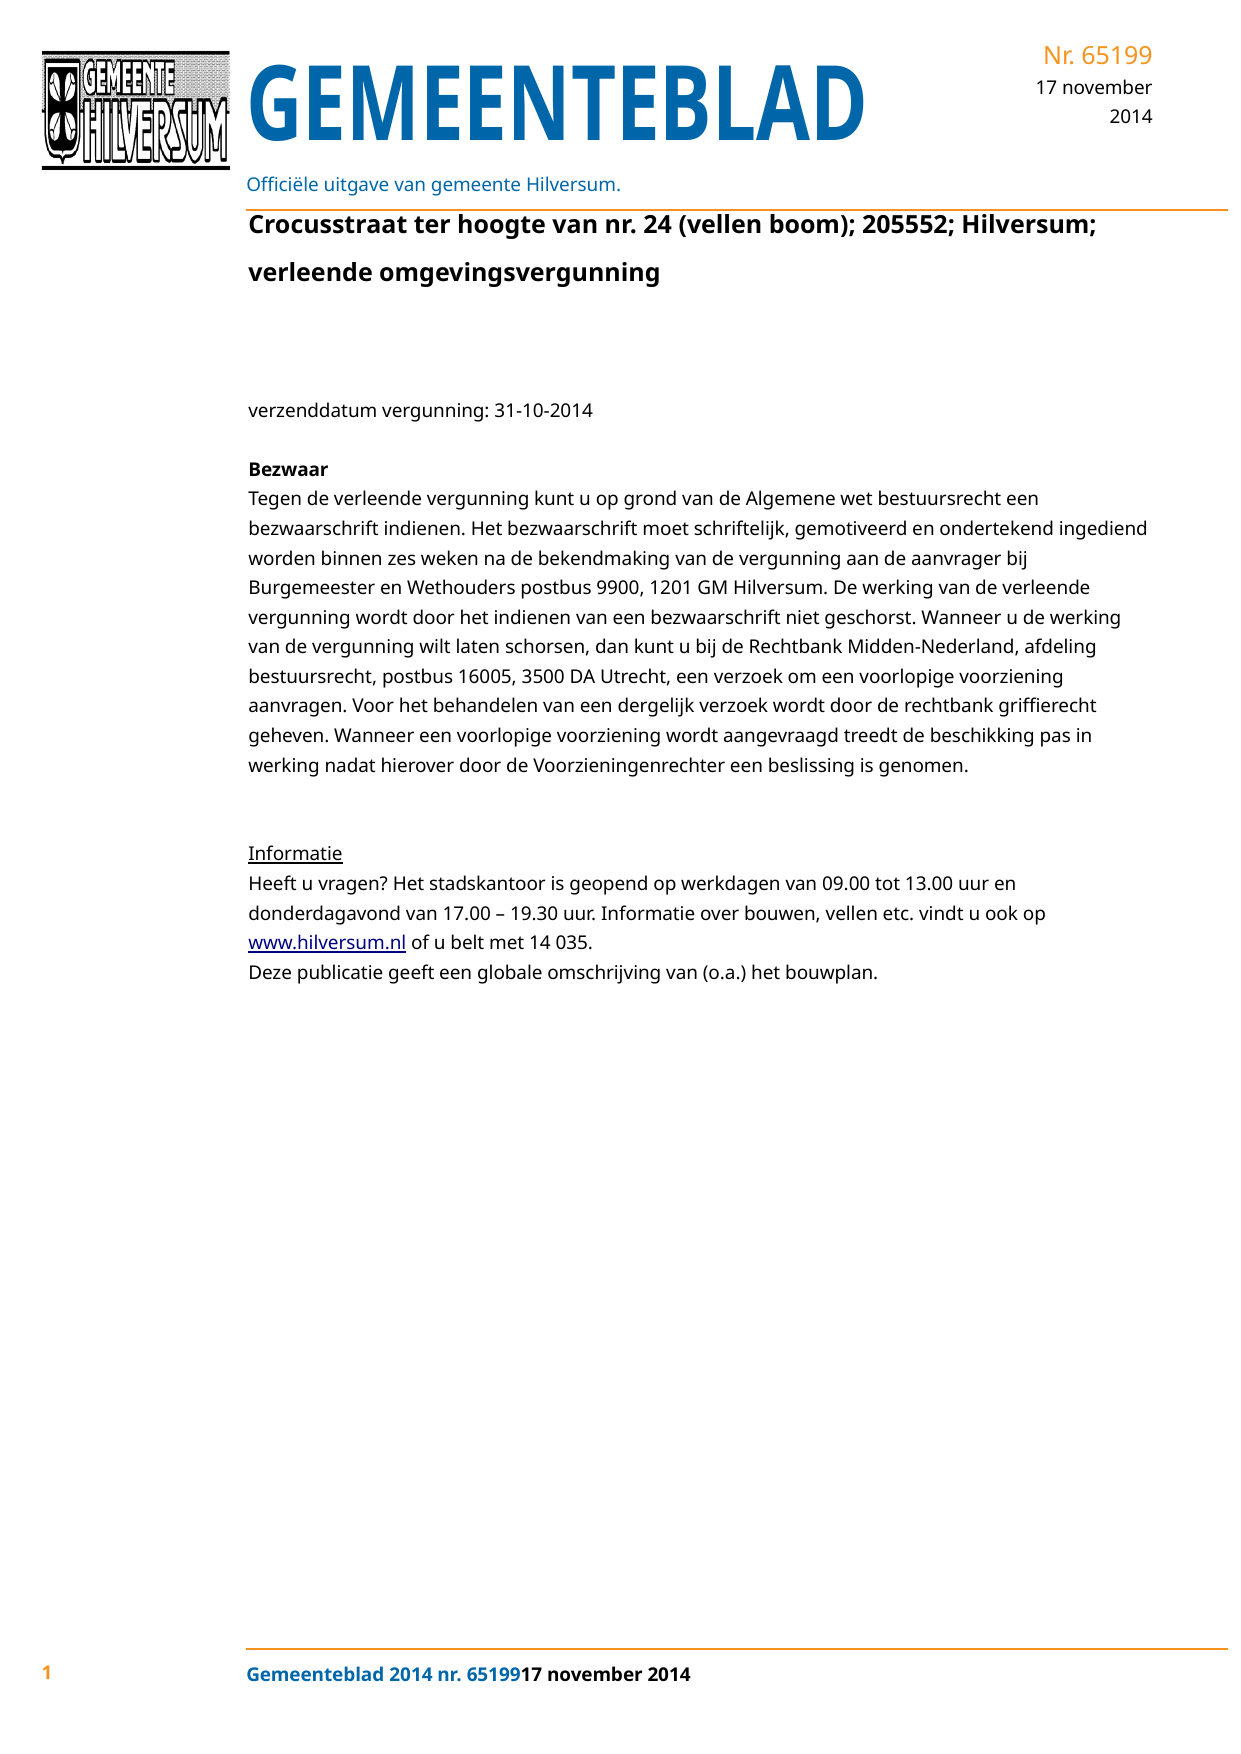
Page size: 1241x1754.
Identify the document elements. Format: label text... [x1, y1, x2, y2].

text Informatie [248, 841, 1152, 866]
picture [41, 47, 231, 172]
text Crocusstraat ter hoogte van nr. 24 (vellen boom); 205552; Hilversum; verleende omgevingsvergunning [248, 211, 1152, 288]
text Deze publicatie geeft een globale omschrijving van (o.a.) het bouwplan. [248, 959, 1152, 984]
text Bezwaar [248, 456, 1152, 482]
text Heeft u vragen? Het stadskantoor is geopend op werkdagen van 09.00 tot 13.00 uur en donderdagavond van 17.00 – 19.30 uur. Informatie over bouwen, vellen etc. vindt u ook op www.hilversum.nl of u belt met 14 035. [248, 870, 1152, 955]
text verzenddatum vergunning: 31-10-2014 [248, 397, 1152, 422]
text Tegen de verleende vergunning kunt u op grond van de Algemene wet bestuursrecht een bezwaarschrift indienen. Het bezwaarschrift moet schriftelijk, gemotiveerd en ondertekend ingediend worden binnen zes weken na de bekendmaking van de vergunning aan de aanvrager bij Burgemeester en Wethouders postbus 9900, 1201 GM Hilversum. De werking van de verleende vergunning wordt door het indienen van een bezwaarschrift niet geschorst. Wanneer u de werking van de vergunning wilt laten schorsen, dan kunt u bij de Rechtbank Midden-Nederland, afdeling bestuursrecht, postbus 16005, 3500 DA Utrecht, een verzoek om een voorlopige voorziening aanvragen. Voor het behandelen van een dergelijk verzoek wordt door de rechtbank griffierecht geheven. Wanneer een voorlopige voorziening wordt aangevraagd treedt de beschikking pas in werking nadat hierover door de Voorzieningenrechter een beslissing is genomen. [248, 486, 1152, 777]
